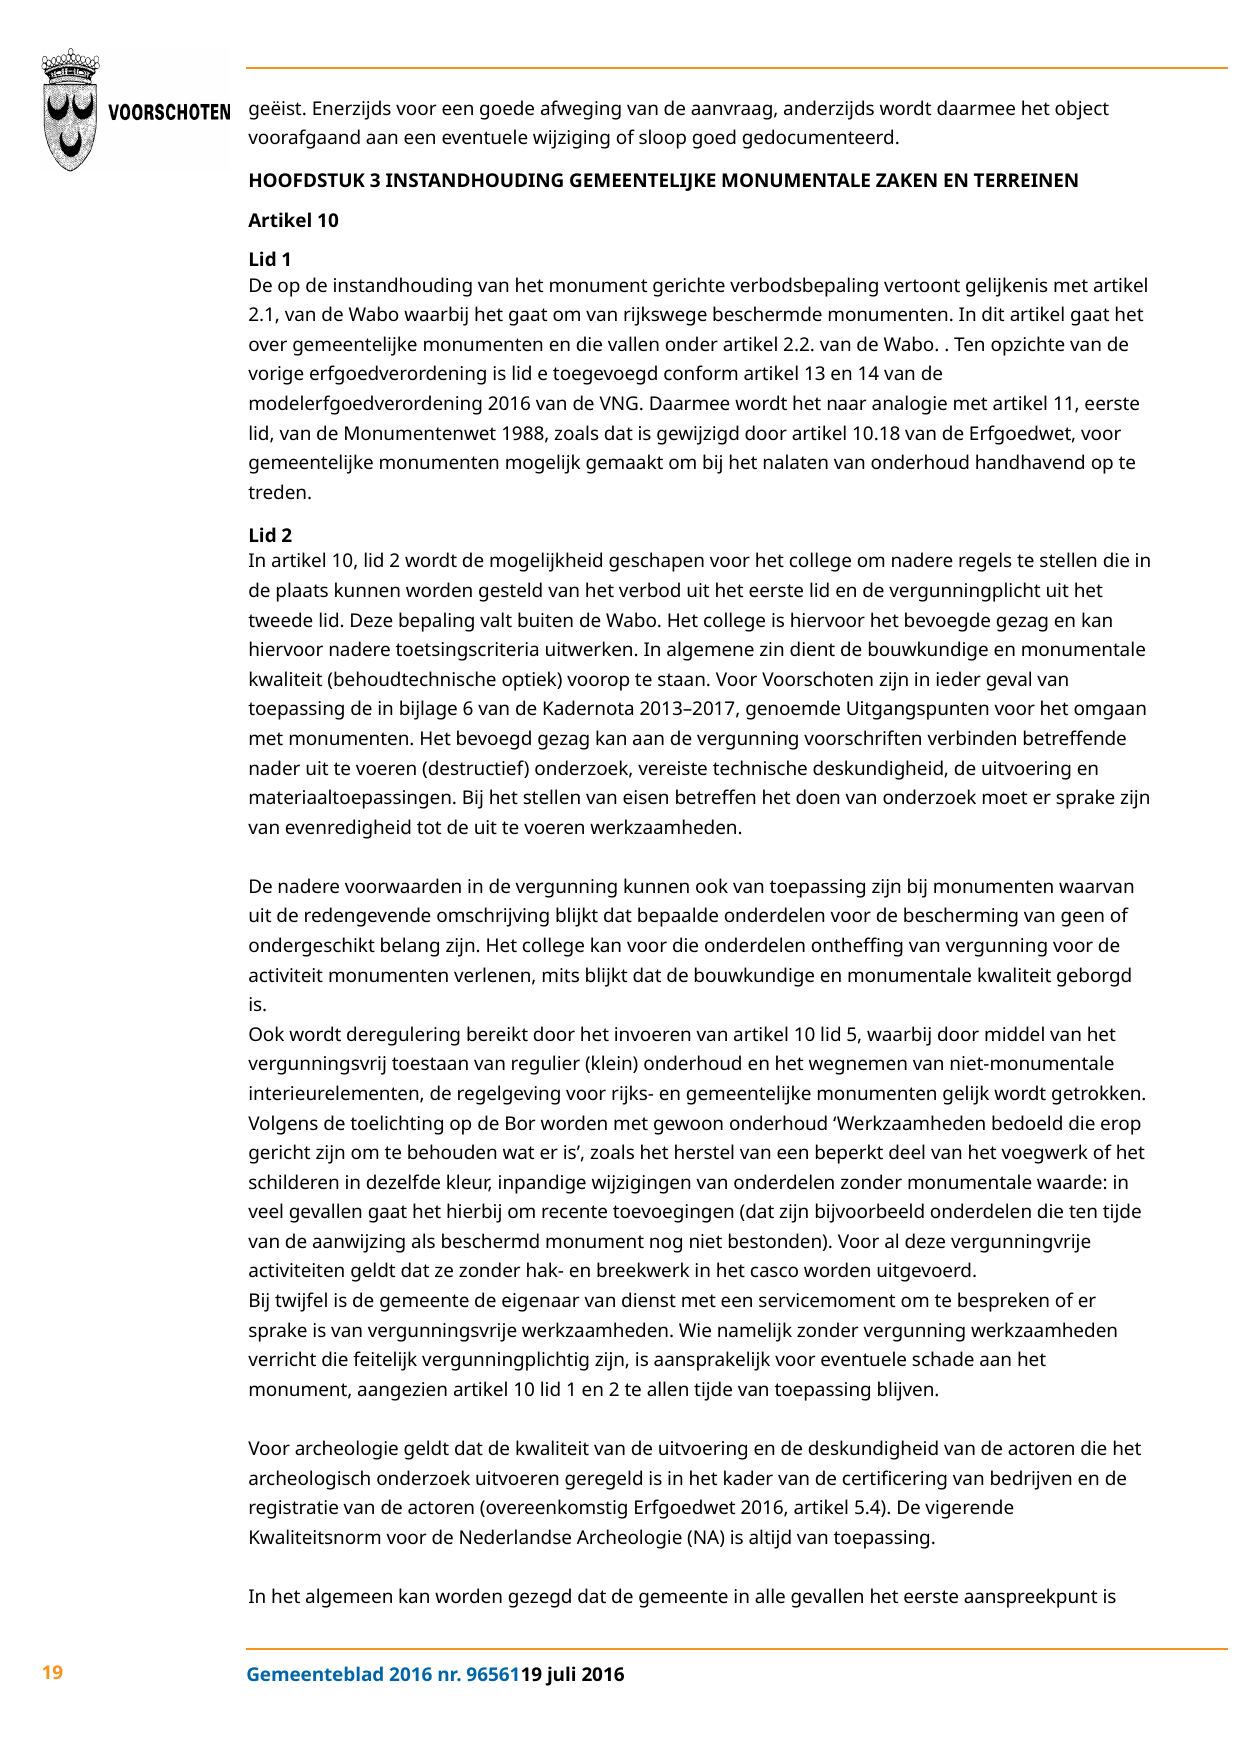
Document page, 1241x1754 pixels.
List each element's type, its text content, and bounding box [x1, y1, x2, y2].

text In artikel 10, lid 2 wordt de mogelijkheid geschapen voor het college om nadere regels te stellen die in de plaats kunnen worden gesteld van het verbod uit het eerste lid en de vergunningplicht uit het tweede lid. Deze bepaling valt buiten de Wabo. Het college is hiervoor het bevoegde gezag en kan hiervoor nadere toetsingscriteria uitwerken. In algemene zin dient de bouwkundige en monumentale kwaliteit (behoudtechnische optiek) voorop te staan. Voor Voorschoten zijn in ieder geval van toepassing de in bijlage 6 van de Kadernota 2013–2017, genoemde Uitgangspunten voor het omgaan met monumenten. Het bevoegd gezag kan aan de vergunning voorschriften verbinden betreffende nader uit te voeren (destructief) onderzoek, vereiste technische deskundigheid, de uitvoering en materiaaltoepassingen. Bij het stellen van eisen betreffen het doen van onderzoek moet er sprake zijn van evenredigheid tot de uit te voeren werkzaamheden. [248, 548, 1152, 840]
text In het algemeen kan worden gezegd dat de gemeente in alle gevallen het eerste aanspreekpunt is [248, 1583, 1152, 1609]
text Ook wordt deregulering bereikt door het invoeren van artikel 10 lid 5, waarbij door middel van het vergunningsvrij toestaan van regulier (klein) onderhoud en het wegnemen van niet-monumentale interieurelementen, de regelgeving voor rijks- en gemeentelijke monumenten gelijk wordt getrokken. Volgens de toelichting op de Bor worden met gewoon onderhoud ‘Werkzaamheden bedoeld die erop gericht zijn om te behouden wat er is’, zoals het herstel van een beperkt deel van het voegwerk of het schilderen in dezelfde kleur, inpandige wijzigingen van onderdelen zonder monumentale waarde: in veel gevallen gaat het hierbij om recente toevoegingen (dat zijn bijvoorbeeld onderdelen die ten tijde van de aanwijzing als beschermd monument nog niet bestonden). Voor al deze vergunningvrije activiteiten geldt dat ze zonder hak- en breekwerk in het casco worden uitgevoerd. [248, 1021, 1152, 1283]
text Lid 2 [248, 522, 1152, 548]
text Lid 1 [248, 246, 1152, 272]
text Artikel 10 [248, 207, 1152, 232]
picture [41, 47, 231, 172]
text Bij twijfel is de gemeente de eigenaar van dienst met een servicemoment om te bespreken of er sprake is van vergunningsvrije werkzaamheden. Wie namelijk zonder vergunning werkzaamheden verricht die feitelijk vergunningplichtig zijn, is aansprakelijk voor eventuele schade aan het monument, aangezien artikel 10 lid 1 en 2 te allen tijde van toepassing blijven. [248, 1287, 1152, 1402]
text Voor archeologie geldt dat de kwaliteit van de uitvoering en de deskundigheid van de actoren die het archeologisch onderzoek uitvoeren geregeld is in het kader van de certificering van bedrijven en de registratie van de actoren (overeenkomstig Erfgoedwet 2016, artikel 5.4). De vigerende Kwaliteitsnorm voor de Nederlandse Archeologie (NA) is altijd van toepassing. [248, 1435, 1152, 1550]
text HOOFDSTUK 3 INSTANDHOUDING GEMEENTELIJKE MONUMENTALE ZAKEN EN TERREINEN [248, 167, 1152, 193]
text De op de instandhouding van het monument gerichte verbodsbepaling vertoont gelijkenis met artikel 2.1, van de Wabo waarbij het gaat om van rijkswege beschermde monumenten. In dit artikel gaat het over gemeentelijke monumenten en die vallen onder artikel 2.2. van de Wabo. . Ten opzichte van de vorige erfgoedverordening is lid e toegevoegd conform artikel 13 en 14 van de modelerfgoedverordening 2016 van de VNG. Daarmee wordt het naar analogie met artikel 11, eerste lid, van de Monumentenwet 1988, zoals dat is gewijzigd door artikel 10.18 van de Erfgoedwet, voor gemeentelijke monumenten mogelijk gemaakt om bij het nalaten van onderhoud handhavend op te treden. [248, 272, 1152, 504]
text geëist. Enerzijds voor een goede afweging van de aanvraag, anderzijds wordt daarmee het object voorafgaand aan een eventuele wijziging of sloop goed gedocumenteerd. [248, 95, 1152, 150]
text De nadere voorwaarden in de vergunning kunnen ook van toepassing zijn bij monumenten waarvan uit de redengevende omschrijving blijkt dat bepaalde onderdelen voor de bescherming van geen of ondergeschikt belang zijn. Het college kan voor die onderdelen ontheffing van vergunning voor de activiteit monumenten verlenen, mits blijkt dat de bouwkundige en monumentale kwaliteit geborgd is. [248, 873, 1152, 1017]
